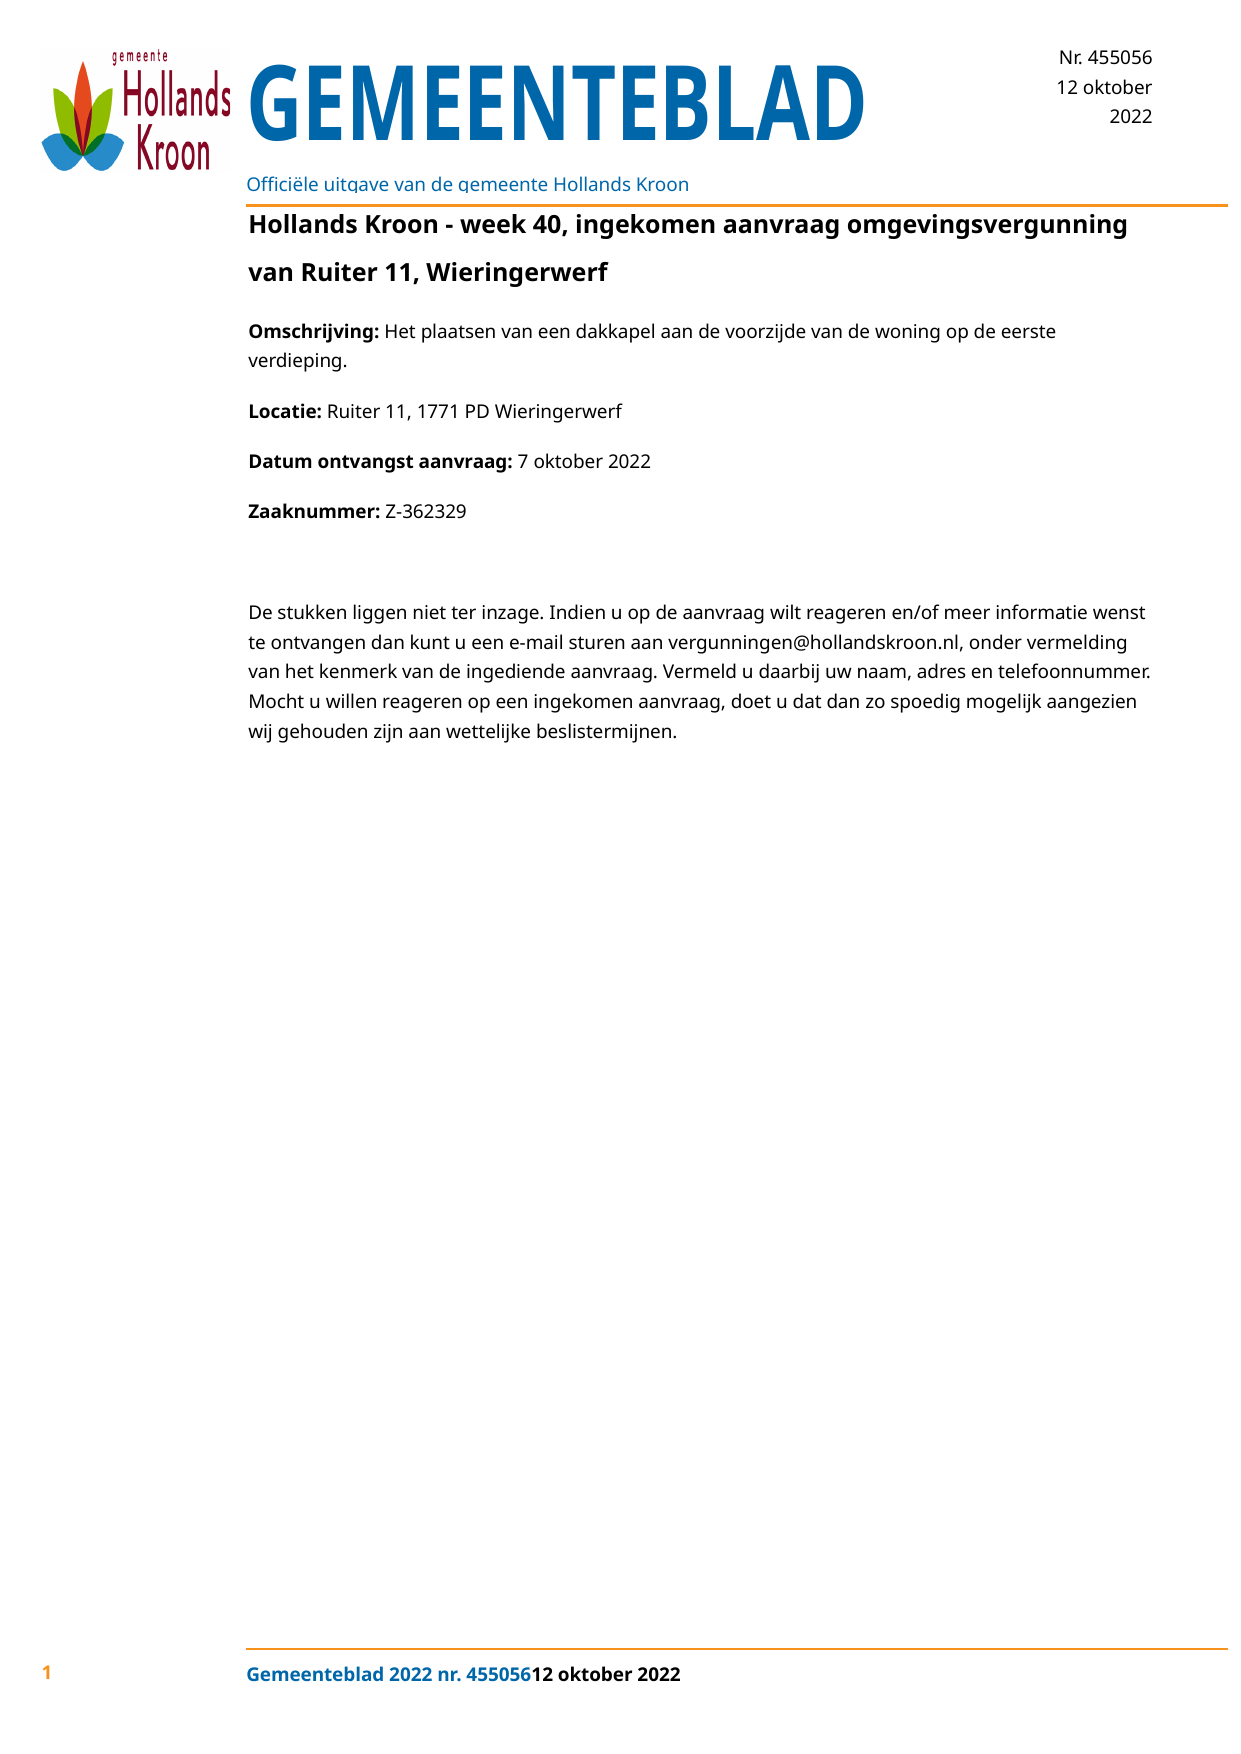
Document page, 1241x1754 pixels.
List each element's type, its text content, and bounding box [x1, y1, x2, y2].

text Datum ontvangst aanvraag: 7 oktober 2022 [248, 448, 1152, 474]
text Locatie: Ruiter 11, 1771 PD Wieringerwerf [248, 398, 1152, 424]
text Zaaknummer: Z-362329 [248, 499, 1152, 524]
picture [41, 47, 231, 172]
text De stukken liggen niet ter inzage. Indien u op de aanvraag wilt reageren en/of meer informatie wenst te ontvangen dan kunt u een e-mail sturen aan vergunningen@hollandskroon.nl, onder vermelding van het kenmerk van de ingediende aanvraag. Vermeld u daarbij uw naam, adres en telefoonnummer. Mocht u willen reageren op een ingekomen aanvraag, doet u dat dan zo spoedig mogelijk aangezien wij gehouden zijn aan wettelijke beslistermijnen. [248, 599, 1152, 744]
text Hollands Kroon - week 40, ingekomen aanvraag omgevingsvergunning van Ruiter 11, Wieringerwerf [248, 207, 1152, 288]
text Omschrijving: Het plaatsen van een dakkapel aan de voorzijde van de woning op de eerste verdieping. [248, 318, 1152, 373]
